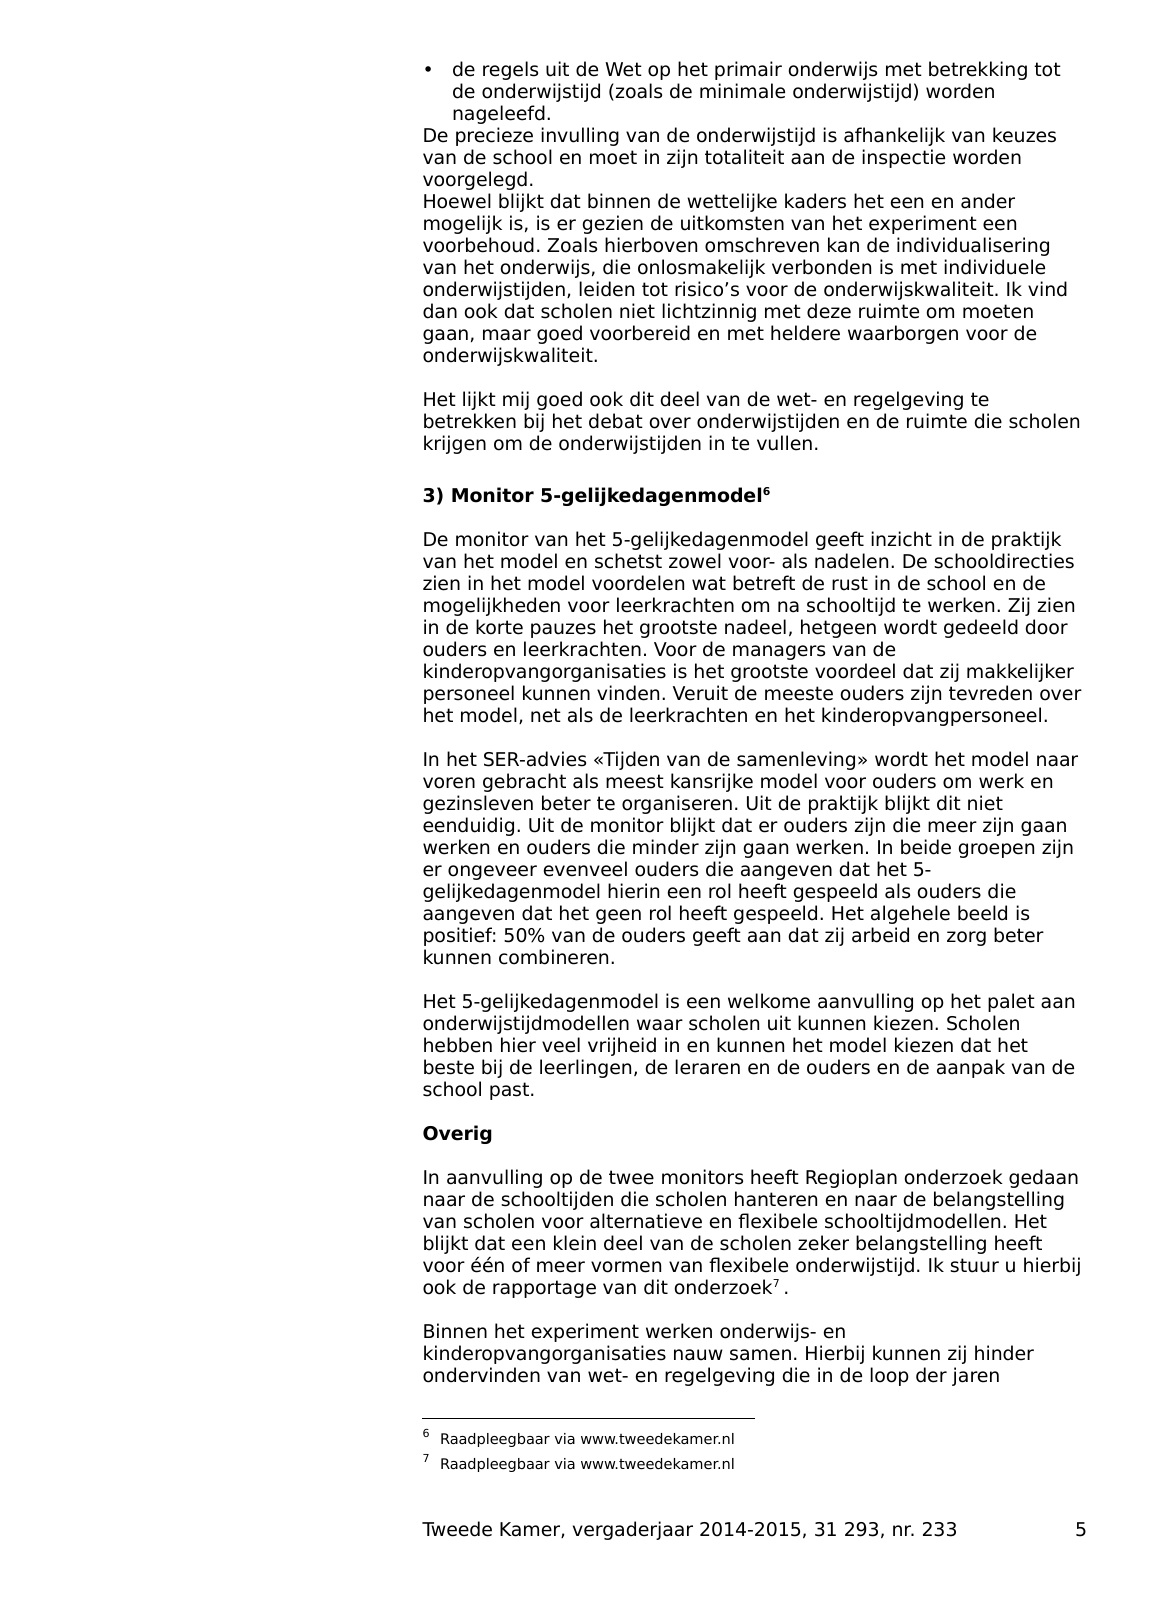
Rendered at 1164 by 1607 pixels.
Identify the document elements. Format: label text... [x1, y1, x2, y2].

text In het SER-advies «Tijden van de samenleving» wordt het model naar voren gebracht als meest kansrijke model voor ouders om werk en gezinsleven beter te organiseren. Uit de praktijk blijkt dit niet eenduidig. Uit de monitor blijkt dat er ouders zijn die meer zijn gaan werken en ouders die minder zijn gaan werken. In beide groepen zijn er ongeveer evenveel ouders die aangeven dat het 5-gelijkedagenmodel hierin een rol heeft gespeeld als ouders die aangeven dat het geen rol heeft gespeeld. Het algehele beeld is positief: 50% van de ouders geeft aan dat zij arbeid en zorg beter kunnen combineren. [422, 749, 1087, 969]
text Het lijkt mij goed ook dit deel van de wet- en regelgeving te betrekken bij het debat over onderwijstijden en de ruimte die scholen krijgen om de onderwijstijden in te vullen. [422, 389, 1087, 455]
text Het 5-gelijkedagenmodel is een welkome aanvulling op het palet aan onderwijstijdmodellen waar scholen uit kunnen kiezen. Scholen hebben hier veel vrijheid in en kunnen het model kiezen dat het beste bij de leerlingen, de leraren en de ouders en de aanpak van de school past. [422, 991, 1087, 1101]
text In aanvulling op de twee monitors heeft Regioplan onderzoek gedaan naar de schooltijden die scholen hanteren en naar de belangstelling van scholen voor alternatieve en flexibele schooltijdmodellen. Het blijkt dat een klein deel van de scholen zeker belangstelling heeft voor één of meer vormen van flexibele onderwijstijd. Ik stuur u hierbij ook de rapportage van dit onderzoek. [422, 1167, 1087, 1299]
text Binnen het experiment werken onderwijs- en kinderopvangorganisaties nauw samen. Hierbij kunnen zij hinder ondervinden van wet- en regelgeving die in de loop der jaren [422, 1321, 1087, 1387]
text Raadpleegbaar via www.tweedekamer.nl [422, 1452, 1087, 1474]
text Hoewel blijkt dat binnen de wettelijke kaders het een en ander mogelijk is, is er gezien de uitkomsten van het experiment een voorbehoud. Zoals hierboven omschreven kan de individualisering van het onderwijs, die onlosmakelijk verbonden is met individuele onderwijstijden, leiden tot risico’s voor de onderwijskwaliteit. Ik vind dan ook dat scholen niet lichtzinnig met deze ruimte om moeten gaan, maar goed voorbereid en met heldere waarborgen voor de onderwijskwaliteit. [422, 191, 1087, 367]
subtitle Overig [422, 1123, 1087, 1145]
text De monitor van het 5-gelijkedagenmodel geeft inzicht in de praktijk van het model en schetst zowel voor- als nadelen. De schooldirecties zien in het model voordelen wat betreft de rust in de school en de mogelijkheden voor leerkrachten om na schooltijd te werken. Zij zien in de korte pauzes het grootste nadeel, hetgeen wordt gedeeld door ouders en leerkrachten. Voor de managers van de kinderopvangorganisaties is het grootste voordeel dat zij makkelijker personeel kunnen vinden. Veruit de meeste ouders zijn tevreden over het model, net als de leerkrachten en het kinderopvangpersoneel. [422, 529, 1087, 727]
text • de regels uit de Wet op het primair onderwijs met betrekking tot de onderwijstijd (zoals de minimale onderwijstijd) worden nageleefd. [422, 59, 1087, 125]
subtitle 3) Monitor 5-gelijkedagenmodel [422, 485, 1087, 507]
text De precieze invulling van de onderwijstijd is afhankelijk van keuzes van de school en moet in zijn totaliteit aan de inspectie worden voorgelegd. [422, 125, 1087, 191]
text Raadpleegbaar via www.tweedekamer.nl [422, 1427, 1087, 1449]
